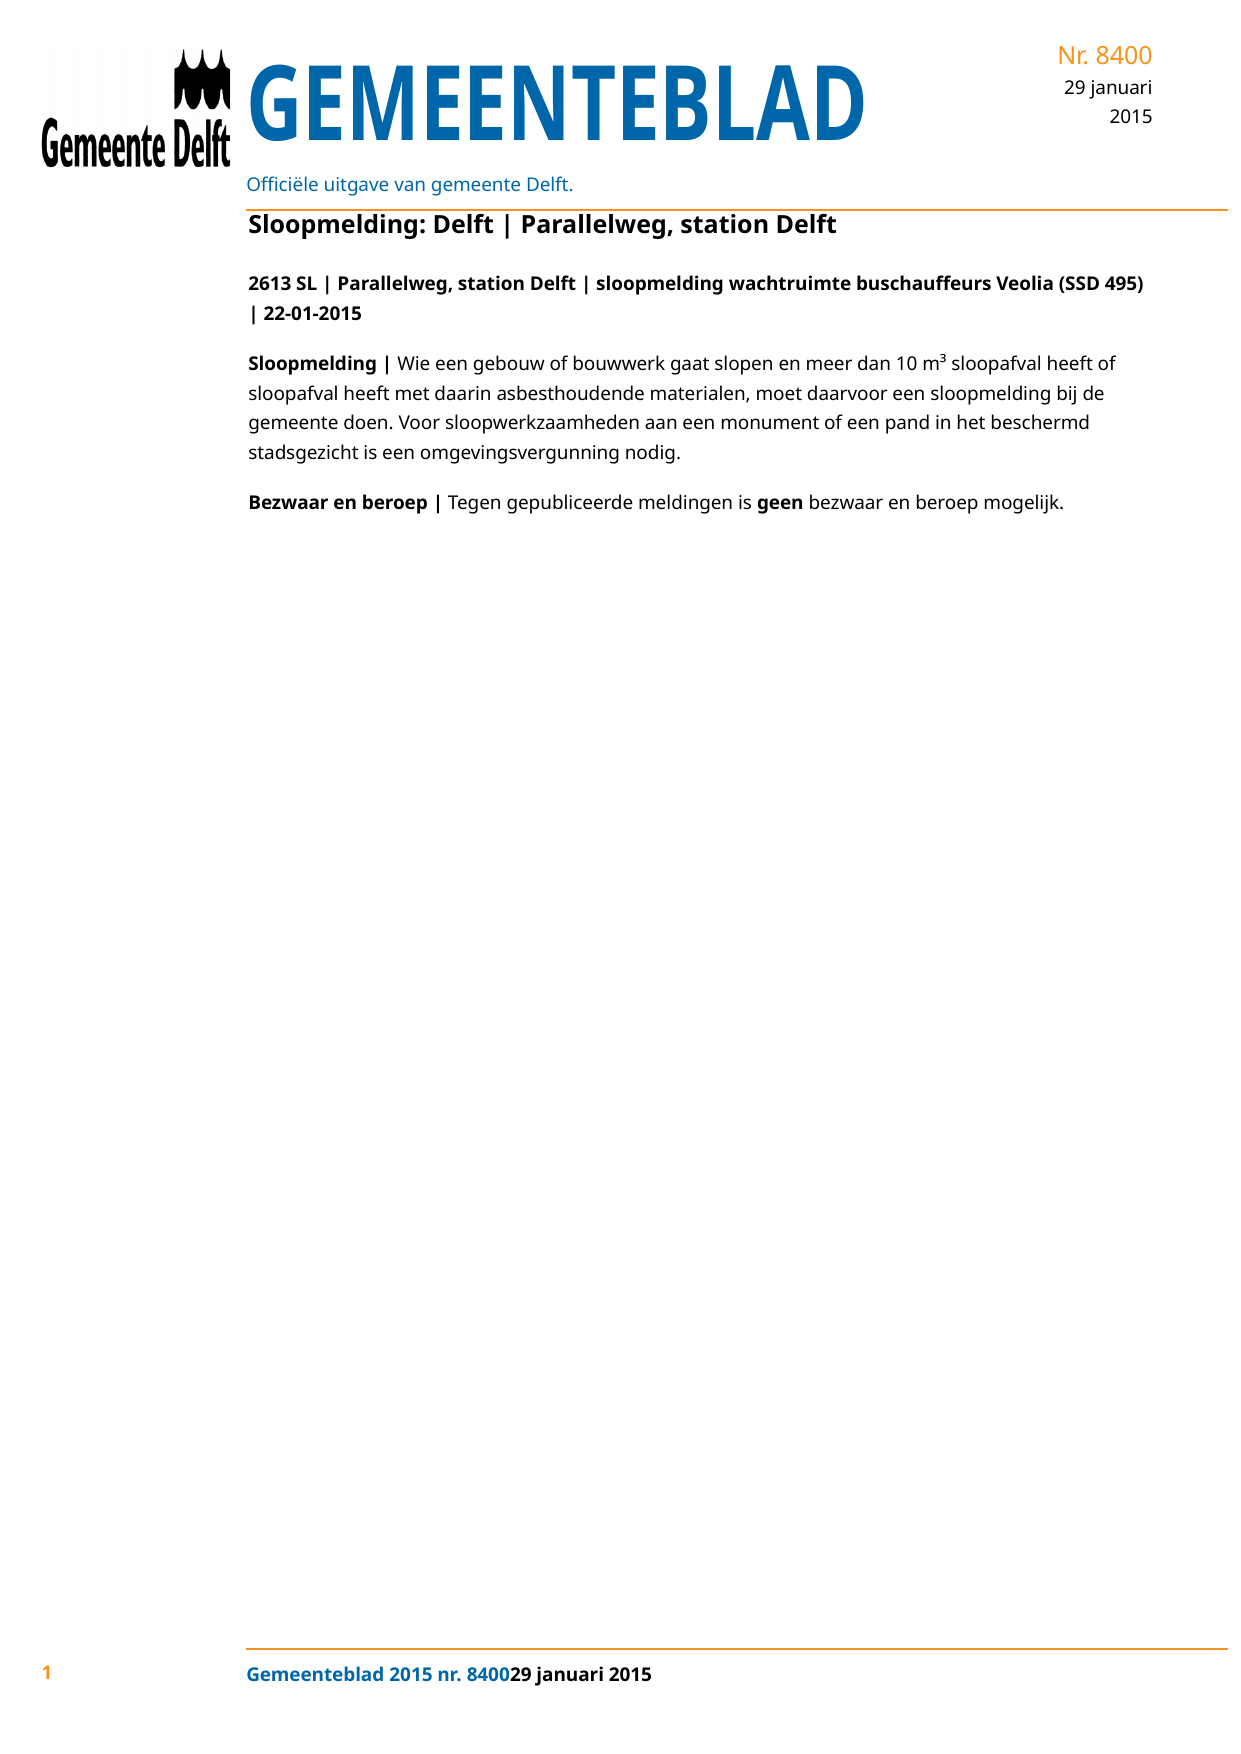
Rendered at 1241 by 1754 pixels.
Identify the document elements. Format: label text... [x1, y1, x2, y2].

text Bezwaar en beroep | Tegen gepubliceerde meldingen is geen bezwaar en beroep mogelijk. [248, 489, 1152, 515]
text 2613 SL | Parallelweg, station Delft | sloopmelding wachtruimte buschauffeurs Veolia (SSD 495) | 22-01-2015 [248, 270, 1152, 326]
text Sloopmelding: Delft | Parallelweg, station Delft [248, 211, 1152, 241]
text Sloopmelding | Wie een gebouw of bouwwerk gaat slopen en meer dan 10 m³ sloopafval heeft of sloopafval heeft met daarin asbesthoudende materialen, moet daarvoor een sloopmelding bij de gemeente doen. Voor sloopwerkzaamheden aan een monument of een pand in het beschermd stadsgezicht is een omgevingsvergunning nodig. [248, 350, 1152, 465]
picture [41, 47, 231, 172]
